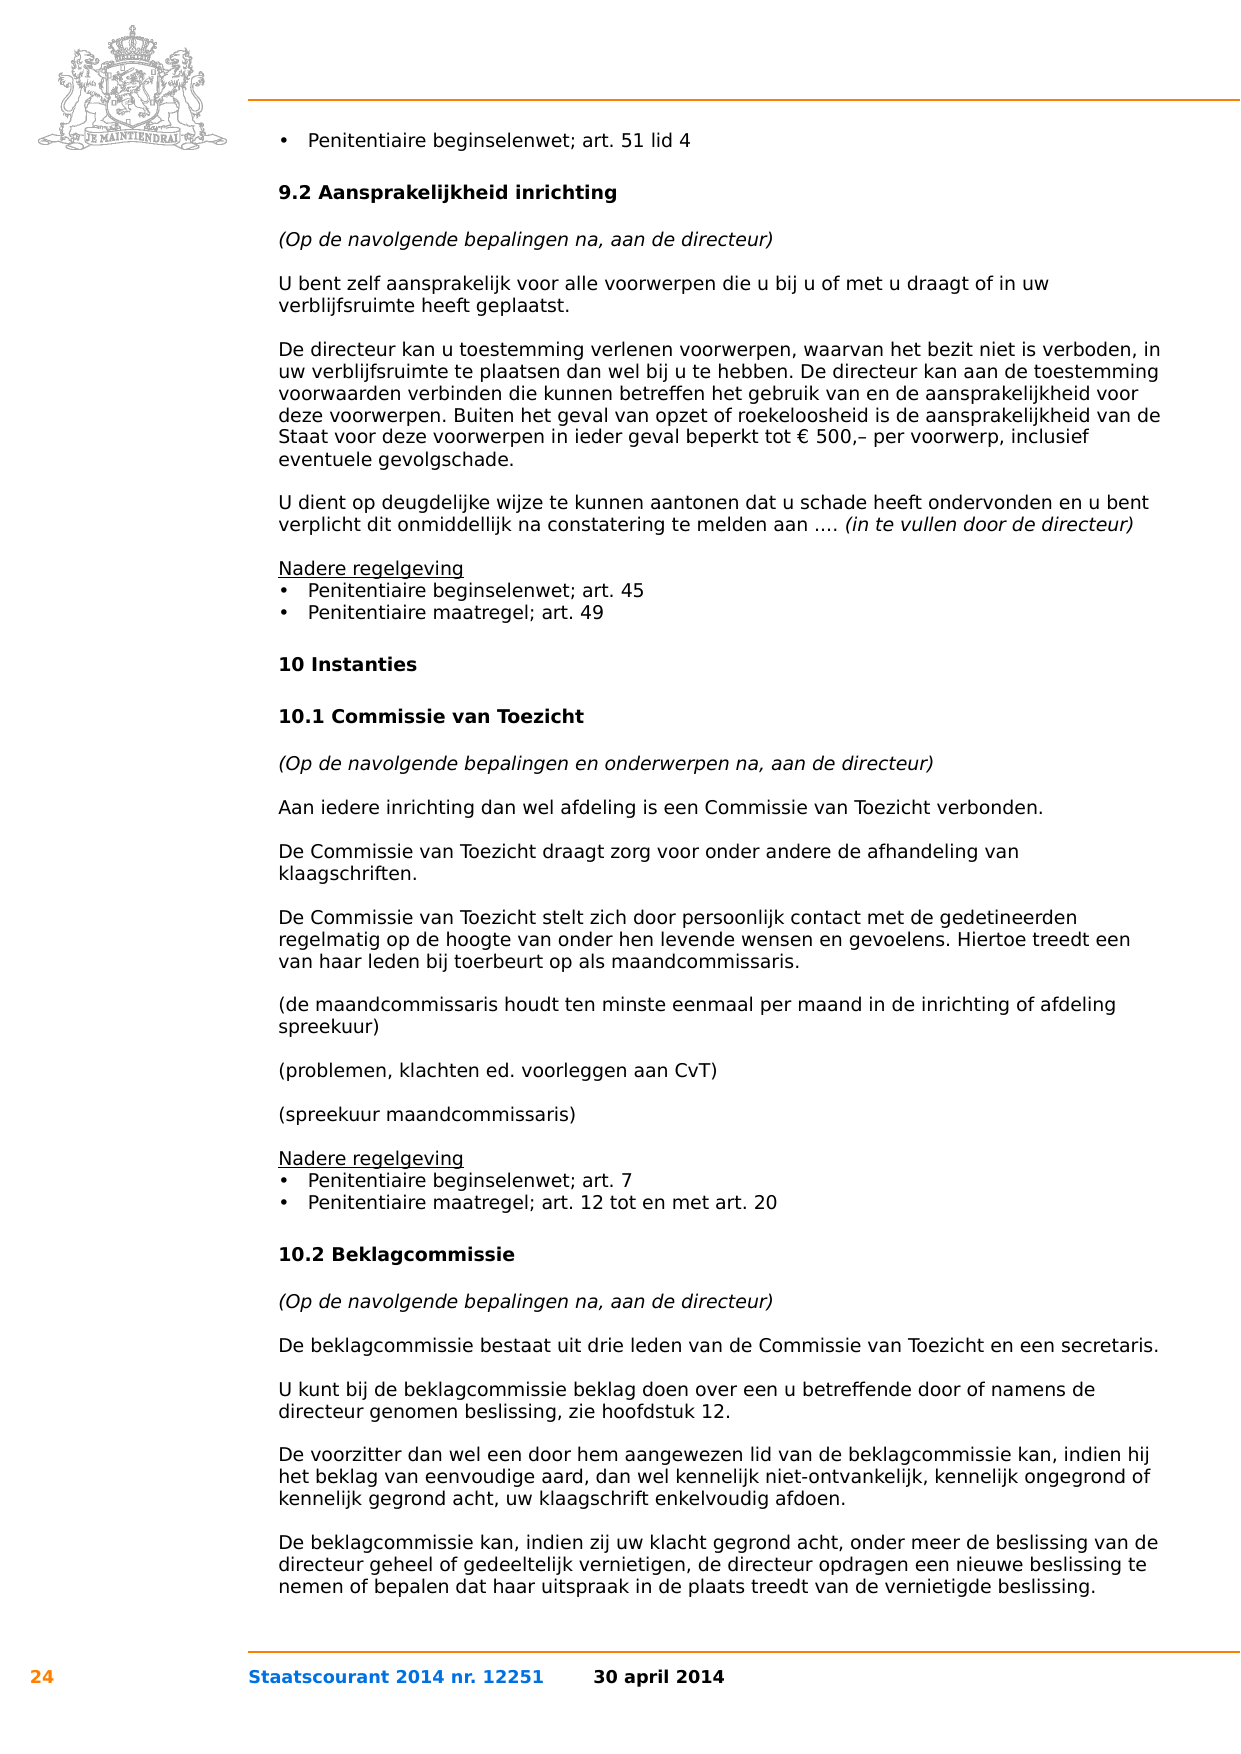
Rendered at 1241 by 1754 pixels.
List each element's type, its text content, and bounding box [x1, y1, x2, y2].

text (de maandcommissaris houdt ten minste eenmaal per maand in de inrichting of afdeling spreekuur) [278, 994, 1163, 1038]
text De voorzitter dan wel een door hem aangewezen lid van de beklagcommissie kan, indien hij het beklag van eenvoudige aard, dan wel kennelijk niet-ontvankelijk, kennelijk ongegrond of kennelijk gegrond acht, uw klaagschrift enkelvoudig afdoen. [278, 1444, 1163, 1510]
text (Op de navolgende bepalingen na, aan de directeur) [278, 1291, 1163, 1313]
text De Commissie van Toezicht stelt zich door persoonlijk contact met de gedetineerden regelmatig op de hoogte van onder hen levende wensen en gevoelens. Hiertoe treedt een van haar leden bij toerbeurt op als maandcommissaris. [278, 907, 1163, 972]
text • Penitentiaire maatregel; art. 12 tot en met art. 20 [278, 1192, 1163, 1214]
text De directeur kan u toestemming verlenen voorwerpen, waarvan het bezit niet is verboden, in uw verblijfsruimte te plaatsen dan wel bij u te hebben. De directeur kan aan de toestemming voorwaarden verbinden die kunnen betreffen het gebruik van en de aansprakelijkheid voor deze voorwerpen. Buiten het geval van opzet of roekeloosheid is de aansprakelijkheid van de Staat voor deze voorwerpen in ieder geval beperkt tot € 500,– per voorwerp, inclusief eventuele gevolgschade. [278, 338, 1163, 470]
text (problemen, klachten ed. voorleggen aan CvT) [278, 1060, 1163, 1082]
picture [38, 25, 227, 150]
text (Op de navolgende bepalingen na, aan de directeur) [278, 229, 1163, 251]
text De beklagcommissie bestaat uit drie leden van de Commissie van Toezicht en een secretaris. [278, 1335, 1163, 1357]
text Aan iedere inrichting dan wel afdeling is een Commissie van Toezicht verbonden. [278, 797, 1163, 819]
text (spreekuur maandcommissaris) [278, 1104, 1163, 1126]
subtitle 9.2 Aansprakelijkheid inrichting [278, 182, 1163, 204]
text • Penitentiaire beginselenwet; art. 45 [278, 580, 1163, 602]
text De beklagcommissie kan, indien zij uw klacht gegrond acht, onder meer de beslissing van de directeur geheel of gedeeltelijk vernietigen, de directeur opdragen een nieuwe beslissing te nemen of bepalen dat haar uitspraak in de plaats treedt van de vernietigde beslissing. [278, 1532, 1163, 1598]
text (Op de navolgende bepalingen en onderwerpen na, aan de directeur) [278, 753, 1163, 775]
text U dient op deugdelijke wijze te kunnen aantonen dat u schade heeft ondervonden en u bent verplicht dit onmiddellijk na constatering te melden aan .... (in te vullen door de directeur) [278, 492, 1163, 536]
text Nadere regelgeving [278, 558, 1163, 580]
text • Penitentiaire beginselenwet; art. 51 lid 4 [278, 130, 1163, 152]
text • Penitentiaire maatregel; art. 49 [278, 602, 1163, 624]
text U bent zelf aansprakelijk voor alle voorwerpen die u bij u of met u draagt of in uw verblijfsruimte heeft geplaatst. [278, 273, 1163, 317]
text • Penitentiaire beginselenwet; art. 7 [278, 1170, 1163, 1192]
text Nadere regelgeving [278, 1148, 1163, 1170]
subtitle 10.1 Commissie van Toezicht [278, 706, 1163, 728]
subtitle 10 Instanties [278, 654, 1163, 676]
text De Commissie van Toezicht draagt zorg voor onder andere de afhandeling van klaagschriften. [278, 841, 1163, 885]
text U kunt bij de beklagcommissie beklag doen over een u betreffende door of namens de directeur genomen beslissing, zie hoofdstuk 12. [278, 1378, 1163, 1422]
subtitle 10.2 Beklagcommissie [278, 1244, 1163, 1266]
